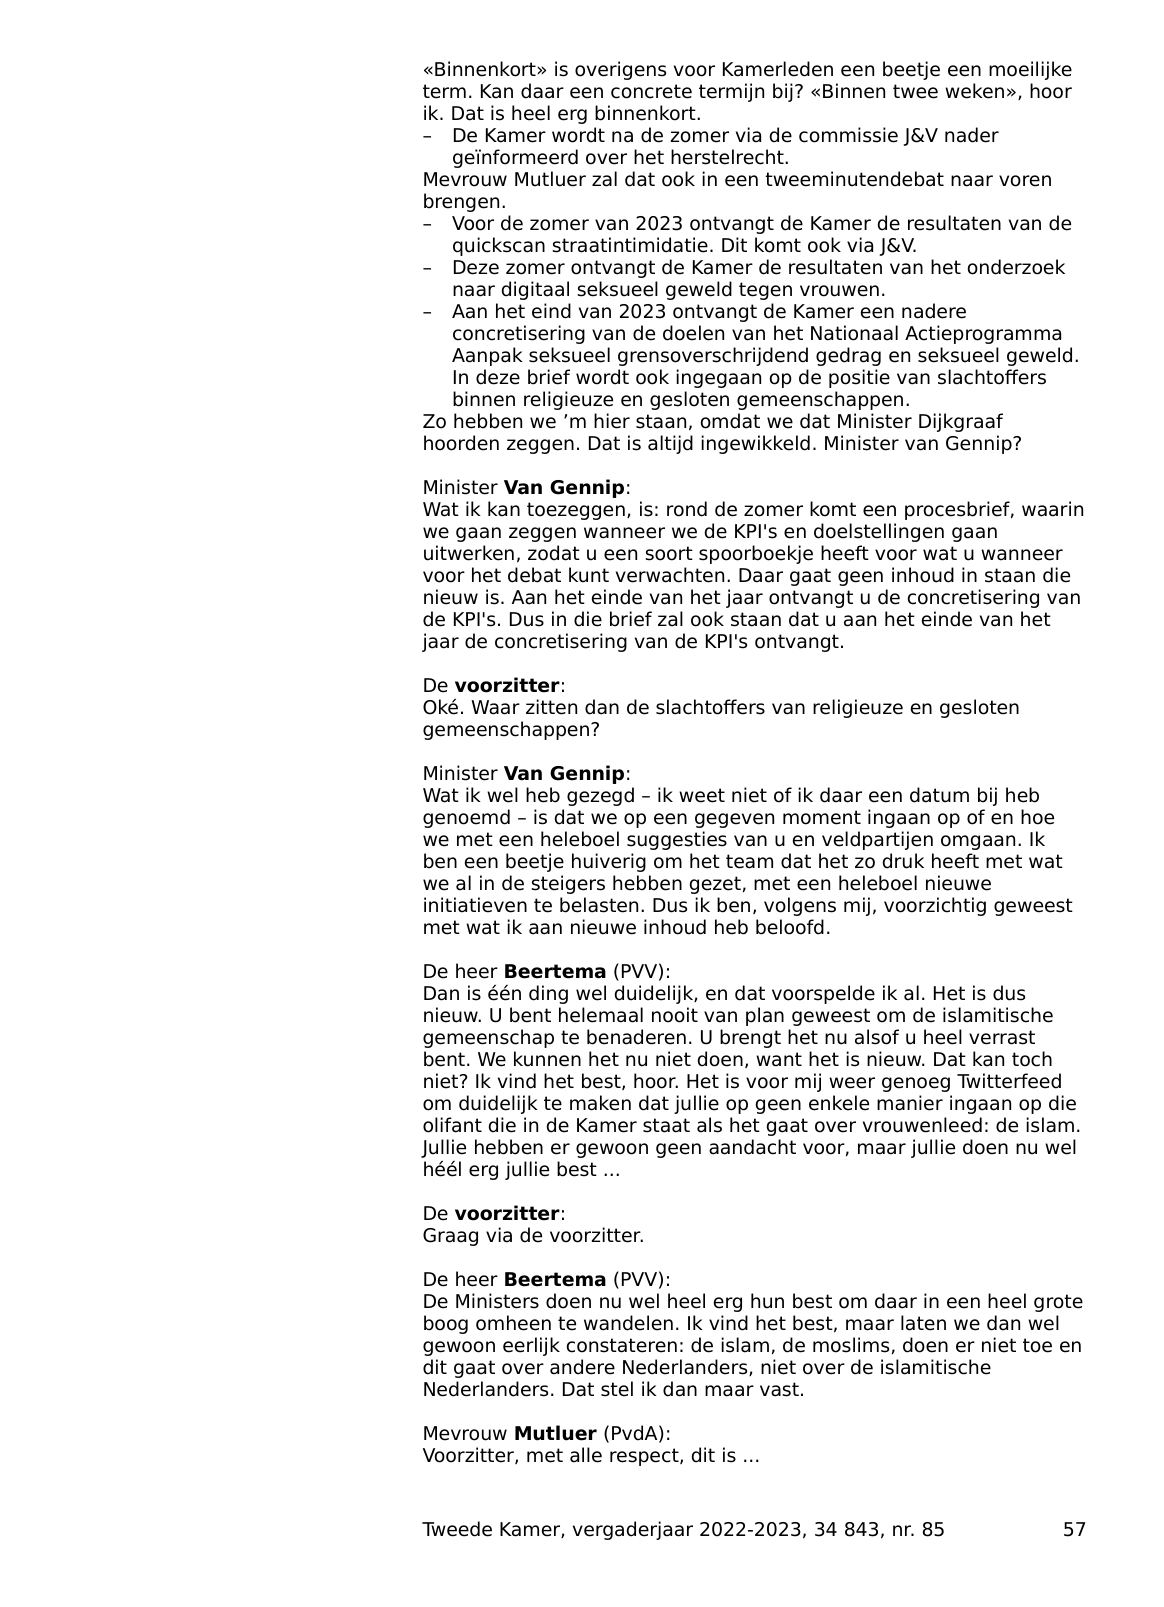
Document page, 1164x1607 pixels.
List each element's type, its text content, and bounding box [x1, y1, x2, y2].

text De Ministers doen nu wel heel erg hun best om daar in een heel grote boog omheen te wandelen. Ik vind het best, maar laten we dan wel gewoon eerlijk constateren: de islam, de moslims, doen er niet toe en dit gaat over andere Nederlanders, niet over de islamitische Nederlanders. Dat stel ik dan maar vast. [422, 1291, 1087, 1401]
text Minister Van Gennip: [422, 763, 1087, 785]
text Graag via de voorzitter. [422, 1225, 1087, 1247]
text De heer Beertema (PVV): [422, 961, 1087, 983]
text – De Kamer wordt na de zomer via de commissie J&V nader geïnformeerd over het herstelrecht. [422, 125, 1087, 169]
text De voorzitter: [422, 675, 1087, 697]
text Wat ik wel heb gezegd – ik weet niet of ik daar een datum bij heb genoemd – is dat we op een gegeven moment ingaan op of en hoe we met een heleboel suggesties van u en veldpartijen omgaan. Ik ben een beetje huiverig om het team dat het zo druk heeft met wat we al in de steigers hebben gezet, met een heleboel nieuwe initiatieven te belasten. Dus ik ben, volgens mij, voorzichtig geweest met wat ik aan nieuwe inhoud heb beloofd. [422, 785, 1087, 939]
text Minister Van Gennip: [422, 477, 1087, 499]
text De heer Beertema (PVV): [422, 1269, 1087, 1291]
text – Voor de zomer van 2023 ontvangt de Kamer de resultaten van de quickscan straatintimidatie. Dit komt ook via J&V. [422, 213, 1087, 257]
text Oké. Waar zitten dan de slachtoffers van religieuze en gesloten gemeenschappen? [422, 697, 1087, 741]
text «Binnenkort» is overigens voor Kamerleden een beetje een moeilijke term. Kan daar een concrete termijn bij? «Binnen twee weken», hoor ik. Dat is heel erg binnenkort. [422, 59, 1087, 125]
text Zo hebben we ’m hier staan, omdat we dat Minister Dijkgraaf hoorden zeggen. Dat is altijd ingewikkeld. Minister van Gennip? [422, 411, 1087, 455]
text De voorzitter: [422, 1203, 1087, 1225]
text – Deze zomer ontvangt de Kamer de resultaten van het onderzoek naar digitaal seksueel geweld tegen vrouwen. [422, 257, 1087, 301]
text Mevrouw Mutluer zal dat ook in een tweeminutendebat naar voren brengen. [422, 169, 1087, 213]
text Mevrouw Mutluer (PvdA): [422, 1423, 1087, 1445]
text – Aan het eind van 2023 ontvangt de Kamer een nadere concretisering van de doelen van het Nationaal Actieprogramma Aanpak seksueel grensoverschrijdend gedrag en seksueel geweld. In deze brief wordt ook ingegaan op de positie van slachtoffers binnen religieuze en gesloten gemeenschappen. [422, 301, 1087, 411]
text Voorzitter, met alle respect, dit is ... [422, 1445, 1087, 1467]
text Dan is één ding wel duidelijk, en dat voorspelde ik al. Het is dus nieuw. U bent helemaal nooit van plan geweest om de islamitische gemeenschap te benaderen. U brengt het nu alsof u heel verrast bent. We kunnen het nu niet doen, want het is nieuw. Dat kan toch niet? Ik vind het best, hoor. Het is voor mij weer genoeg Twitterfeed om duidelijk te maken dat jullie op geen enkele manier ingaan op die olifant die in de Kamer staat als het gaat over vrouwenleed: de islam. Jullie hebben er gewoon geen aandacht voor, maar jullie doen nu wel héél erg jullie best ... [422, 983, 1087, 1181]
text Wat ik kan toezeggen, is: rond de zomer komt een procesbrief, waarin we gaan zeggen wanneer we de KPI's en doelstellingen gaan uitwerken, zodat u een soort spoorboekje heeft voor wat u wanneer voor het debat kunt verwachten. Daar gaat geen inhoud in staan die nieuw is. Aan het einde van het jaar ontvangt u de concretisering van de KPI's. Dus in die brief zal ook staan dat u aan het einde van het jaar de concretisering van de KPI's ontvangt. [422, 499, 1087, 653]
